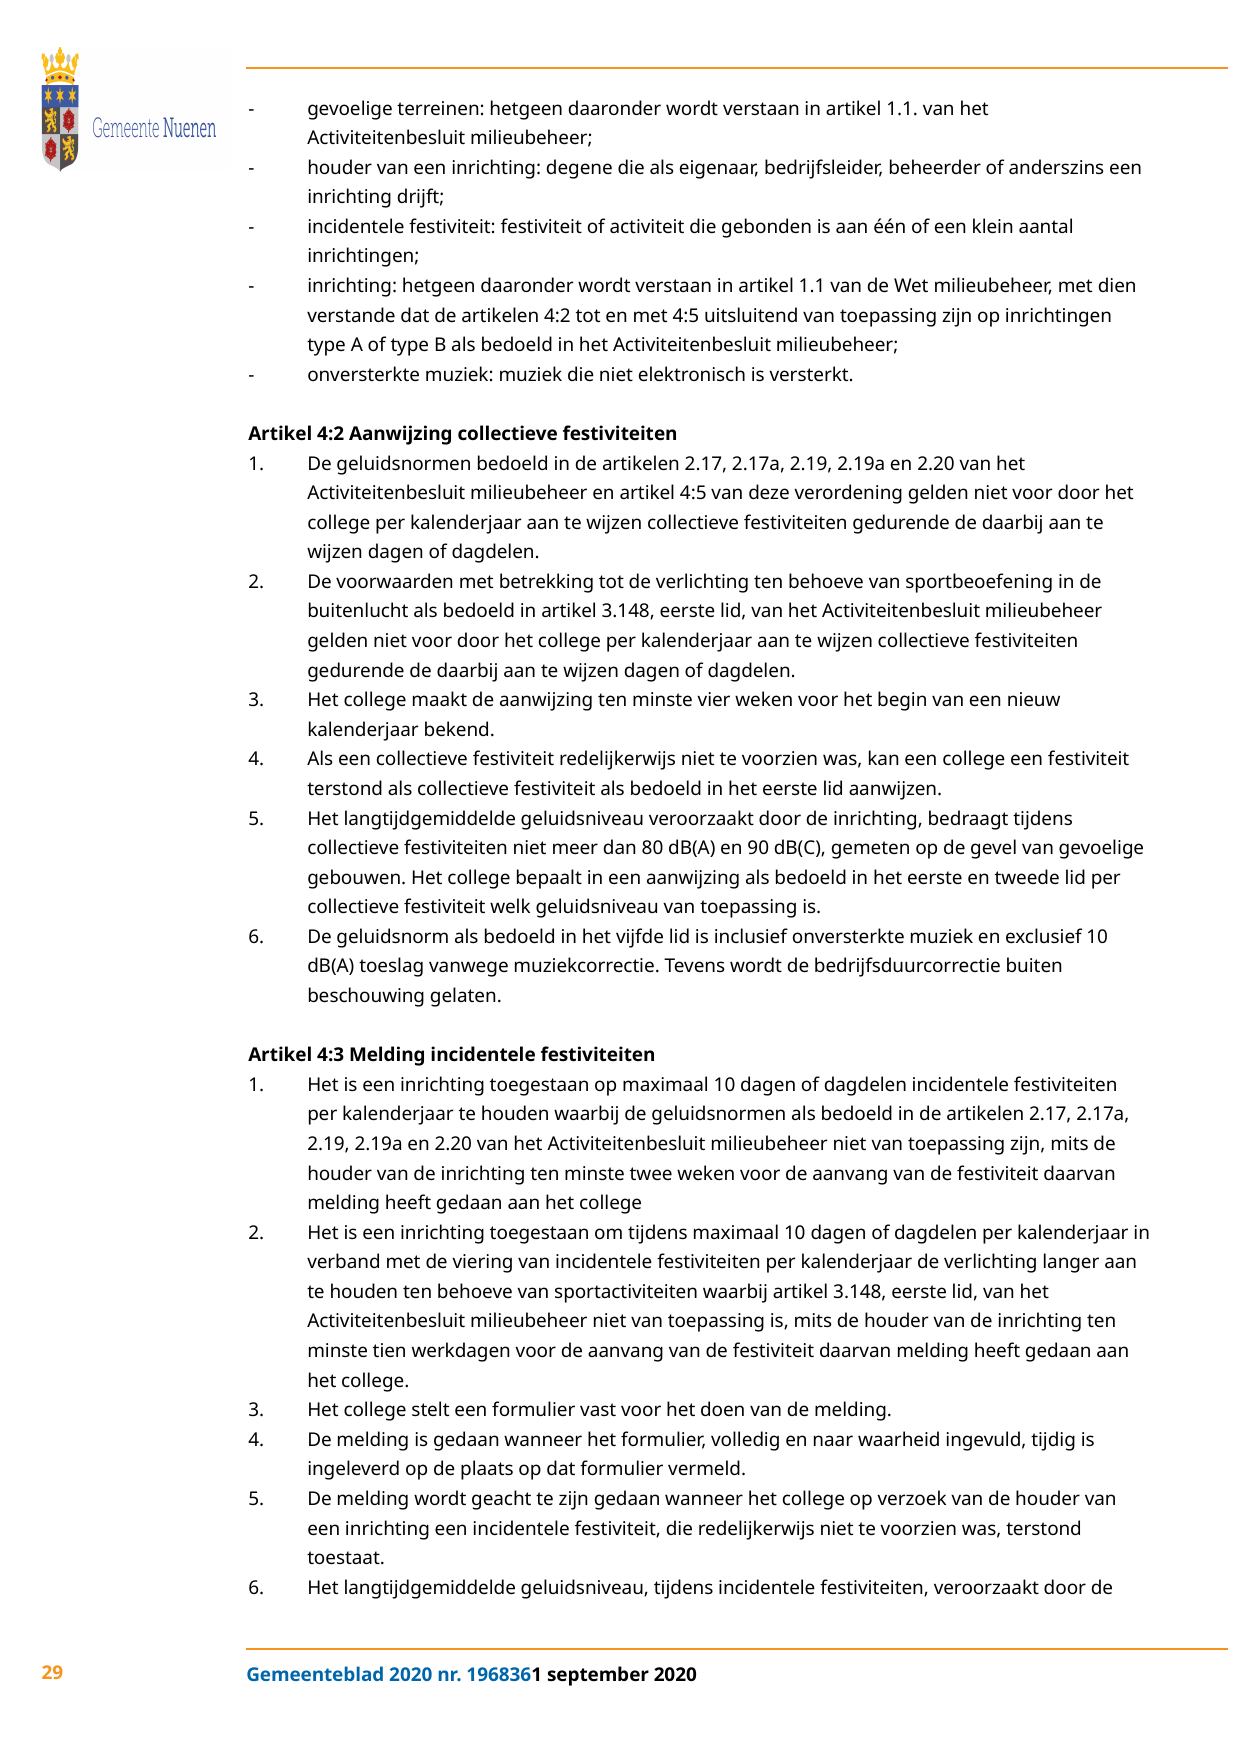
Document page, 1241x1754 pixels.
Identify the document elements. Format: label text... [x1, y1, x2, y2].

list De melding wordt geacht te zijn gedaan wanneer het college op verzoek van de houder van een inrichting een incidentele festiviteit, die redelijkerwijs niet te voorzien was, terstond toestaat. [248, 1485, 1152, 1570]
list Het langtijdgemiddelde geluidsniveau, tijdens incidentele festiviteiten, veroorzaakt door de [248, 1574, 1152, 1600]
list Het langtijdgemiddelde geluidsniveau veroorzaakt door de inrichting, bedraagt tijdens collectieve festiviteiten niet meer dan 80 dB(A) en 90 dB(C), gemeten op de gevel van gevoelige gebouwen. Het college bepaalt in een aanwijzing als bedoeld in het eerste en tweede lid per collectieve festiviteit welk geluidsniveau van toepassing is. [248, 805, 1152, 919]
list De geluidsnorm als bedoeld in het vijfde lid is inclusief onversterkte muziek en exclusief 10 dB(A) toeslag vanwege muziekcorrectie. Tevens wordt de bedrijfsduurcorrectie buiten beschouwing gelaten. [248, 923, 1152, 1008]
text Artikel 4:3 Melding incidentele festiviteiten [248, 1041, 1152, 1067]
list De melding is gedaan wanneer het formulier, volledig en naar waarheid ingevuld, tijdig is ingeleverd op de plaats op dat formulier vermeld. [248, 1426, 1152, 1481]
list onversterkte muziek: muziek die niet elektronisch is versterkt. [248, 361, 1152, 387]
list houder van een inrichting: degene die als eigenaar, bedrijfsleider, beheerder of anderszins een inrichting drijft; [248, 154, 1152, 209]
picture [41, 47, 231, 172]
list Het is een inrichting toegestaan op maximaal 10 dagen of dagdelen incidentele festiviteiten per kalenderjaar te houden waarbij de geluidsnormen als bedoeld in de artikelen 2.17, 2.17a, 2.19, 2.19a en 2.20 van het Activiteitenbesluit milieubeheer niet van toepassing zijn, mits de houder van de inrichting ten minste twee weken voor de aanvang van de festiviteit daarvan melding heeft gedaan aan het college [248, 1071, 1152, 1215]
list incidentele festiviteit: festiviteit of activiteit die gebonden is aan één of een klein aantal inrichtingen; [248, 213, 1152, 268]
list inrichting: hetgeen daaronder wordt verstaan in artikel 1.1 van de Wet milieubeheer, met dien verstande dat de artikelen 4:2 tot en met 4:5 uitsluitend van toepassing zijn op inrichtingen type A of type B als bedoeld in het Activiteitenbesluit milieubeheer; [248, 272, 1152, 357]
list gevoelige terreinen: hetgeen daaronder wordt verstaan in artikel 1.1. van het Activiteitenbesluit milieubeheer; [248, 95, 1152, 150]
list Het college stelt een formulier vast voor het doen van de melding. [248, 1396, 1152, 1422]
list Als een collectieve festiviteit redelijkerwijs niet te voorzien was, kan een college een festiviteit terstond als collectieve festiviteit als bedoeld in het eerste lid aanwijzen. [248, 746, 1152, 801]
text Artikel 4:2 Aanwijzing collectieve festiviteiten [248, 420, 1152, 446]
list Het is een inrichting toegestaan om tijdens maximaal 10 dagen of dagdelen per kalenderjaar in verband met de viering van incidentele festiviteiten per kalenderjaar de verlichting langer aan te houden ten behoeve van sportactiviteiten waarbij artikel 3.148, eerste lid, van het Activiteitenbesluit milieubeheer niet van toepassing is, mits de houder van de inrichting ten minste tien werkdagen voor de aanvang van de festiviteit daarvan melding heeft gedaan aan het college. [248, 1219, 1152, 1393]
list De geluidsnormen bedoeld in de artikelen 2.17, 2.17a, 2.19, 2.19a en 2.20 van het Activiteitenbesluit milieubeheer en artikel 4:5 van deze verordening gelden niet voor door het college per kalenderjaar aan te wijzen collectieve festiviteiten gedurende de daarbij aan te wijzen dagen of dagdelen. [248, 450, 1152, 564]
list De voorwaarden met betrekking tot de verlichting ten behoeve van sportbeoefening in de buitenlucht als bedoeld in artikel 3.148, eerste lid, van het Activiteitenbesluit milieubeheer gelden niet voor door het college per kalenderjaar aan te wijzen collectieve festiviteiten gedurende de daarbij aan te wijzen dagen of dagdelen. [248, 568, 1152, 683]
list Het college maakt de aanwijzing ten minste vier weken voor het begin van een nieuw kalenderjaar bekend. [248, 686, 1152, 742]
